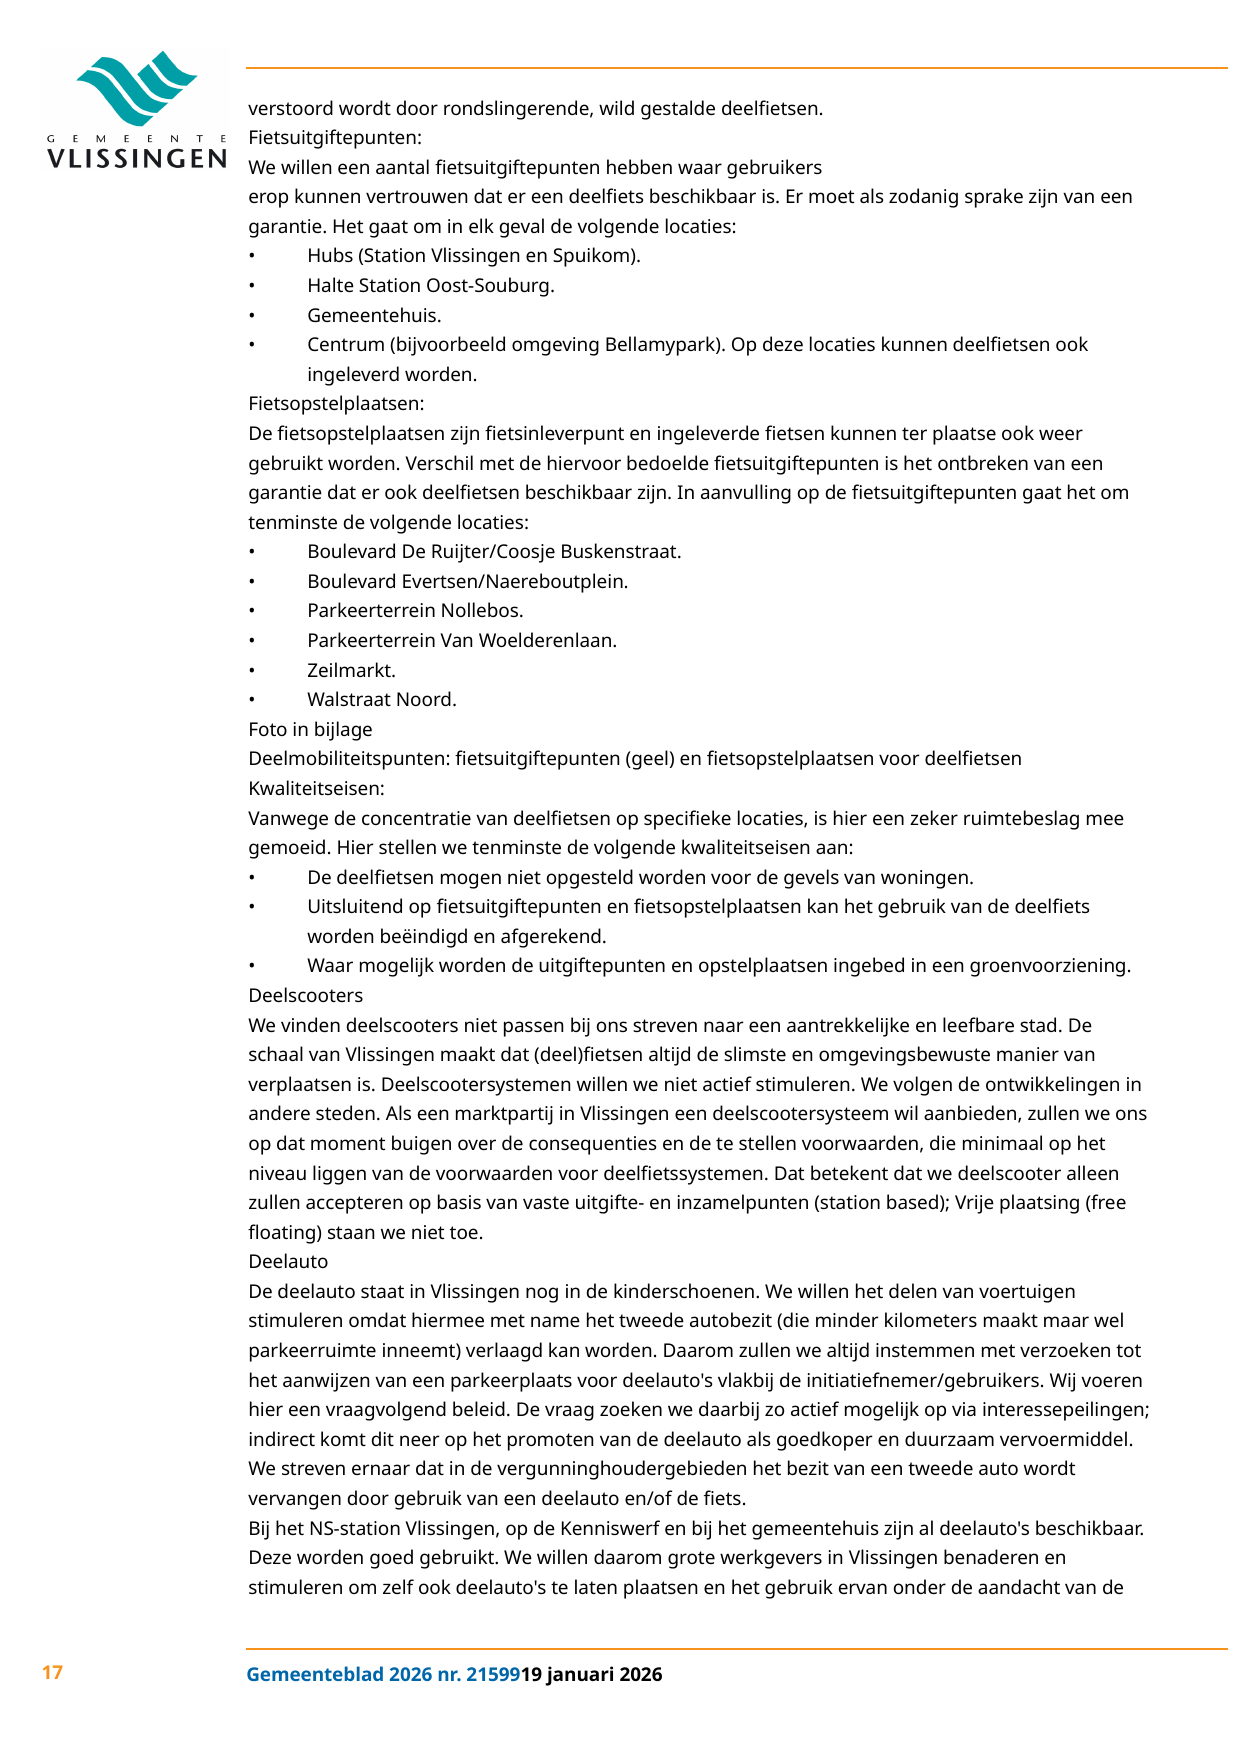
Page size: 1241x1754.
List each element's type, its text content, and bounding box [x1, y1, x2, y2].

list Parkeerterrein Nollebos. [248, 598, 1152, 623]
list Uitsluitend op ﬁetsuitgiftepunten en ﬁetsopstelplaatsen kan het gebruik van de deelﬁets worden beëindigd en afgerekend. [248, 893, 1152, 949]
text Foto in bijlage [248, 716, 1152, 742]
text Vanwege de concentratie van deelﬁetsen op speciﬁeke locaties, is hier een zeker ruimtebeslag mee gemoeid. Hier stellen we tenminste de volgende kwaliteitseisen aan: [248, 805, 1152, 860]
text erop kunnen vertrouwen dat er een deelﬁets beschikbaar is. Er moet als zodanig sprake zijn van een garantie. Het gaat om in elk geval de volgende locaties: [248, 183, 1152, 239]
list Boulevard Evertsen/Naereboutplein. [248, 568, 1152, 594]
list Halte Station Oost-Souburg. [248, 272, 1152, 298]
text Deelscooters [248, 982, 1152, 1008]
text Deelauto [248, 1248, 1152, 1274]
list Gemeentehuis. [248, 302, 1152, 328]
list Hubs (Station Vlissingen en Spuikom). [248, 243, 1152, 268]
text Kwaliteitseisen: [248, 775, 1152, 801]
text verstoord wordt door rondslingerende, wild gestalde deelﬁetsen. [248, 95, 1152, 121]
list Zeilmarkt. [248, 657, 1152, 683]
text We willen een aantal ﬁetsuitgiftepunten hebben waar gebruikers [248, 154, 1152, 180]
text De deelauto staat in Vlissingen nog in de kinderschoenen. We willen het delen van voertuigen stimuleren omdat hiermee met name het tweede autobezit (die minder kilometers maakt maar wel parkeerruimte inneemt) verlaagd kan worden. Daarom zullen we altijd instemmen met verzoeken tot het aanwijzen van een parkeerplaats voor deelauto's vlakbij de initiatiefnemer/gebruikers. Wij voeren hier een vraagvolgend beleid. De vraag zoeken we daarbij zo actief mogelijk op via interessepeilingen; indirect komt dit neer op het promoten van de deelauto als goedkoper en duurzaam vervoermiddel. We streven ernaar dat in de vergunninghoudergebieden het bezit van een tweede auto wordt vervangen door gebruik van een deelauto en/of de ﬁets. [248, 1278, 1152, 1511]
text We vinden deelscooters niet passen bij ons streven naar een aantrekkelijke en leefbare stad. De schaal van Vlissingen maakt dat (deel)ﬁetsen altijd de slimste en omgevingsbewuste manier van verplaatsen is. Deelscootersystemen willen we niet actief stimuleren. We volgen de ontwikkelingen in andere steden. Als een marktpartij in Vlissingen een deelscootersysteem wil aanbieden, zullen we ons op dat moment buigen over de consequenties en de te stellen voorwaarden, die minimaal op het niveau liggen van de voorwaarden voor deelﬁetssystemen. Dat betekent dat we deelscooter alleen zullen accepteren op basis van vaste uitgifte- en inzamelpunten (station based); Vrije plaatsing (free ﬂoating) staan we niet toe. [248, 1012, 1152, 1245]
list De deelﬁetsen mogen niet opgesteld worden voor de gevels van woningen. [248, 864, 1152, 890]
text Bij het NS-station Vlissingen, op de Kenniswerf en bij het gemeentehuis zijn al deelauto's beschikbaar. Deze worden goed gebruikt. We willen daarom grote werkgevers in Vlissingen benaderen en stimuleren om zelf ook deelauto's te laten plaatsen en het gebruik ervan onder de aandacht van de [248, 1515, 1152, 1600]
list Centrum (bijvoorbeeld omgeving Bellamypark). Op deze locaties kunnen deelﬁetsen ook ingeleverd worden. [248, 331, 1152, 387]
list Parkeerterrein Van Woelderenlaan. [248, 627, 1152, 653]
text De ﬁetsopstelplaatsen zijn ﬁetsinleverpunt en ingeleverde ﬁetsen kunnen ter plaatse ook weer gebruikt worden. Verschil met de hiervoor bedoelde ﬁetsuitgiftepunten is het ontbreken van een garantie dat er ook deelﬁetsen beschikbaar zijn. In aanvulling op de ﬁetsuitgiftepunten gaat het om tenminste de volgende locaties: [248, 420, 1152, 535]
list Waar mogelijk worden de uitgiftepunten en opstelplaatsen ingebed in een groenvoorziening. [248, 953, 1152, 978]
text Deelmobiliteitspunten: ﬁetsuitgiftepunten (geel) en ﬁetsopstelplaatsen voor deelﬁetsen [248, 746, 1152, 771]
list Boulevard De Ruijter/Coosje Buskenstraat. [248, 538, 1152, 564]
list Walstraat Noord. [248, 686, 1152, 712]
text Fietsuitgiftepunten: [248, 124, 1152, 150]
text Fietsopstelplaatsen: [248, 391, 1152, 416]
picture [41, 47, 231, 172]
